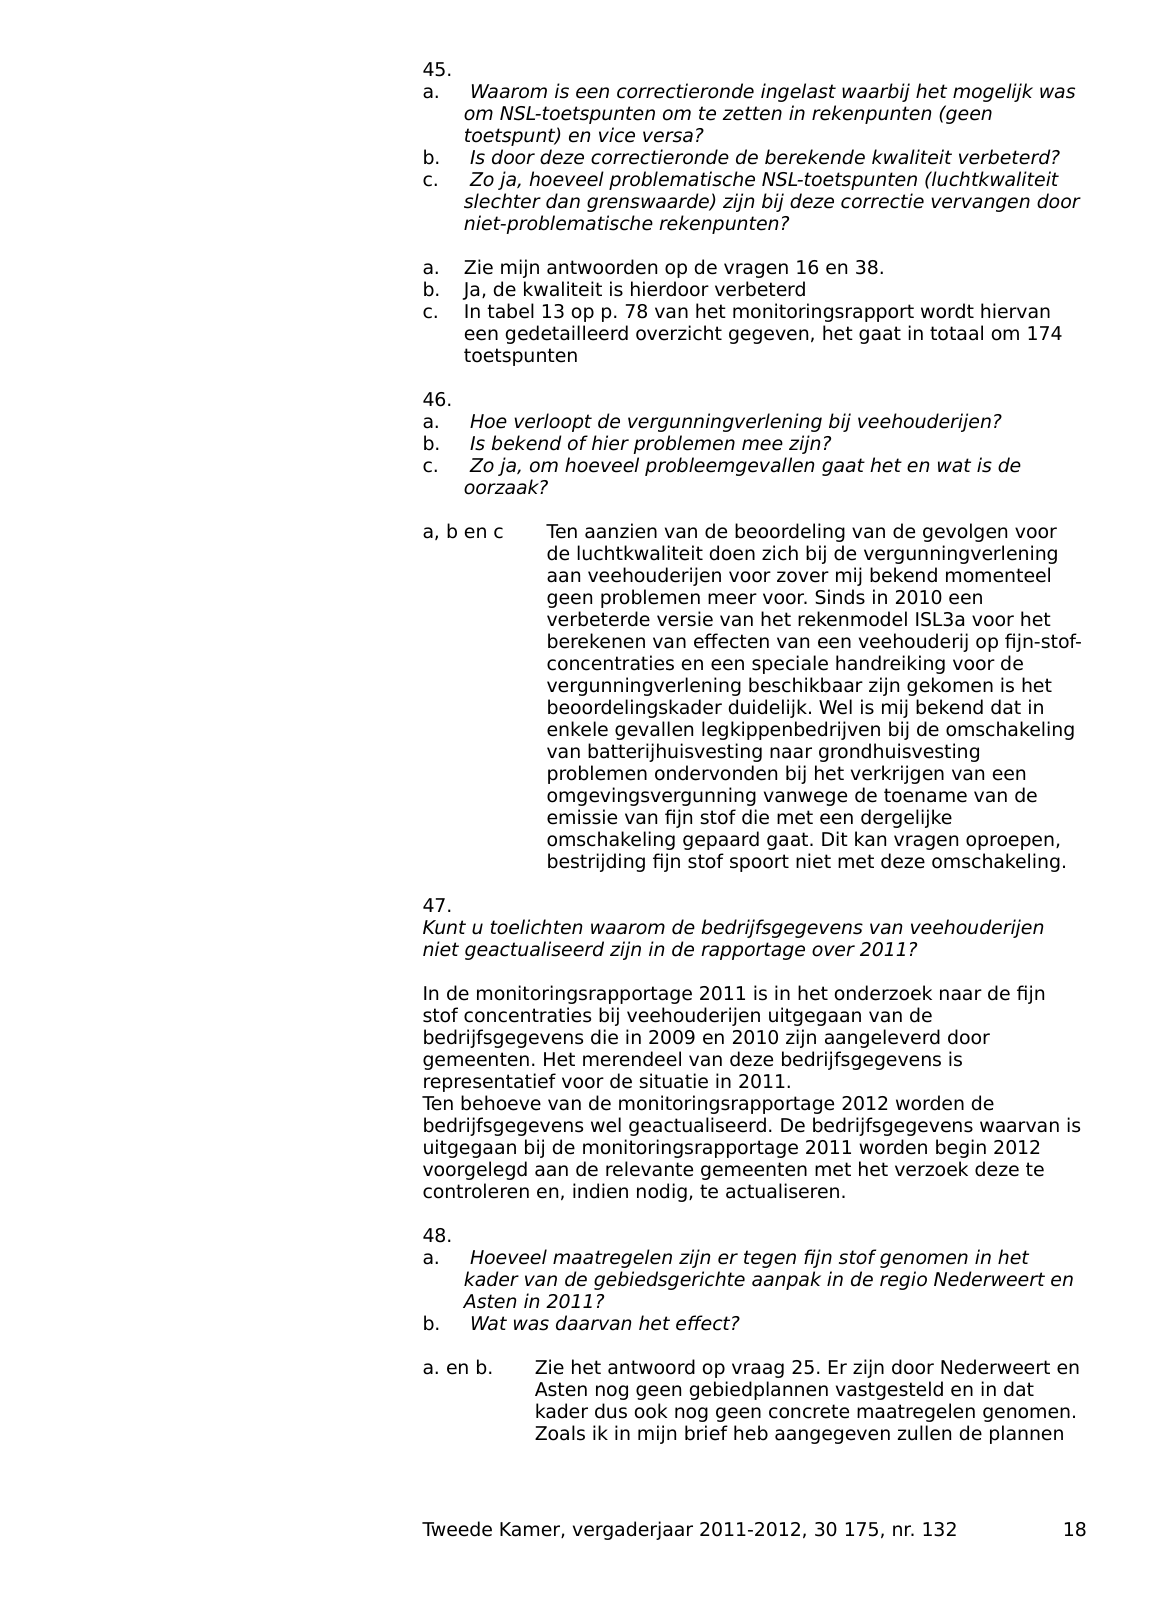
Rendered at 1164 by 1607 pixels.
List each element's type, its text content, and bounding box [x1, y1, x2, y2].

text a. Hoe verloopt de vergunningverlening bij veehouderijen? [422, 411, 1087, 433]
text 46. [422, 389, 1087, 411]
text a. en b. Zie het antwoord op vraag 25. Er zijn door Nederweert en Asten nog geen gebiedplannen vastgesteld en in dat kader dus ook nog geen concrete maatregelen genomen. Zoals ik in mijn brief heb aangegeven zullen de plannen [422, 1357, 1087, 1445]
text b. Wat was daarvan het effect? [422, 1313, 1087, 1335]
text Ten behoeve van de monitoringsrapportage 2012 worden de bedrijfsgegevens wel geactualiseerd. De bedrijfsgegevens waarvan is uitgegaan bij de monitoringsrapportage 2011 worden begin 2012 voorgelegd aan de relevante gemeenten met het verzoek deze te controleren en, indien nodig, te actualiseren. [422, 1093, 1087, 1203]
text c. Zo ja, om hoeveel probleemgevallen gaat het en wat is de oorzaak? [422, 455, 1087, 499]
text b. Ja, de kwaliteit is hierdoor verbeterd [422, 279, 1087, 301]
text Kunt u toelichten waarom de bedrijfsgegevens van veehouderijen niet geactualiseerd zijn in de rapportage over 2011? [422, 917, 1087, 961]
text b. Is door deze correctieronde de berekende kwaliteit verbeterd? [422, 147, 1087, 169]
text c. In tabel 13 op p. 78 van het monitoringsrapport wordt hiervan een gedetailleerd overzicht gegeven, het gaat in totaal om 174 toetspunten [422, 301, 1087, 367]
text 47. [422, 895, 1087, 917]
text a. Waarom is een correctieronde ingelast waarbij het mogelijk was om NSL-toetspunten om te zetten in rekenpunten (geen toetspunt) en vice versa? [422, 81, 1087, 147]
text a. Hoeveel maatregelen zijn er tegen fijn stof genomen in het kader van de gebiedsgerichte aanpak in de regio Nederweert en Asten in 2011? [422, 1247, 1087, 1313]
text In de monitoringsrapportage 2011 is in het onderzoek naar de fijn stof concentraties bij veehouderijen uitgegaan van de bedrijfsgegevens die in 2009 en 2010 zijn aangeleverd door gemeenten. Het merendeel van deze bedrijfsgegevens is representatief voor de situatie in 2011. [422, 983, 1087, 1093]
text a. Zie mijn antwoorden op de vragen 16 en 38. [422, 257, 1087, 279]
text c. Zo ja, hoeveel problematische NSL-toetspunten (luchtkwaliteit slechter dan grenswaarde) zijn bij deze correctie vervangen door niet-problematische rekenpunten? [422, 169, 1087, 235]
text b. Is bekend of hier problemen mee zijn? [422, 433, 1087, 455]
text 48. [422, 1225, 1087, 1247]
text 45. [422, 59, 1087, 81]
text a, b en c Ten aanzien van de beoordeling van de gevolgen voor de luchtkwaliteit doen zich bij de vergunningverlening aan veehouderijen voor zover mij bekend momenteel geen problemen meer voor. Sinds in 2010 een verbeterde versie van het rekenmodel ISL3a voor het berekenen van effecten van een veehouderij op fijn-stof-concentraties en een speciale handreiking voor de vergunningverlening beschikbaar zijn gekomen is het beoordelingskader duidelijk. Wel is mij bekend dat in enkele gevallen legkippenbedrijven bij de omschakeling van batterijhuisvesting naar grondhuisvesting problemen ondervonden bij het verkrijgen van een omgevingsvergunning vanwege de toename van de emissie van fijn stof die met een dergelijke omschakeling gepaard gaat. Dit kan vragen oproepen, bestrijding fijn stof spoort niet met deze omschakeling. [422, 521, 1087, 873]
